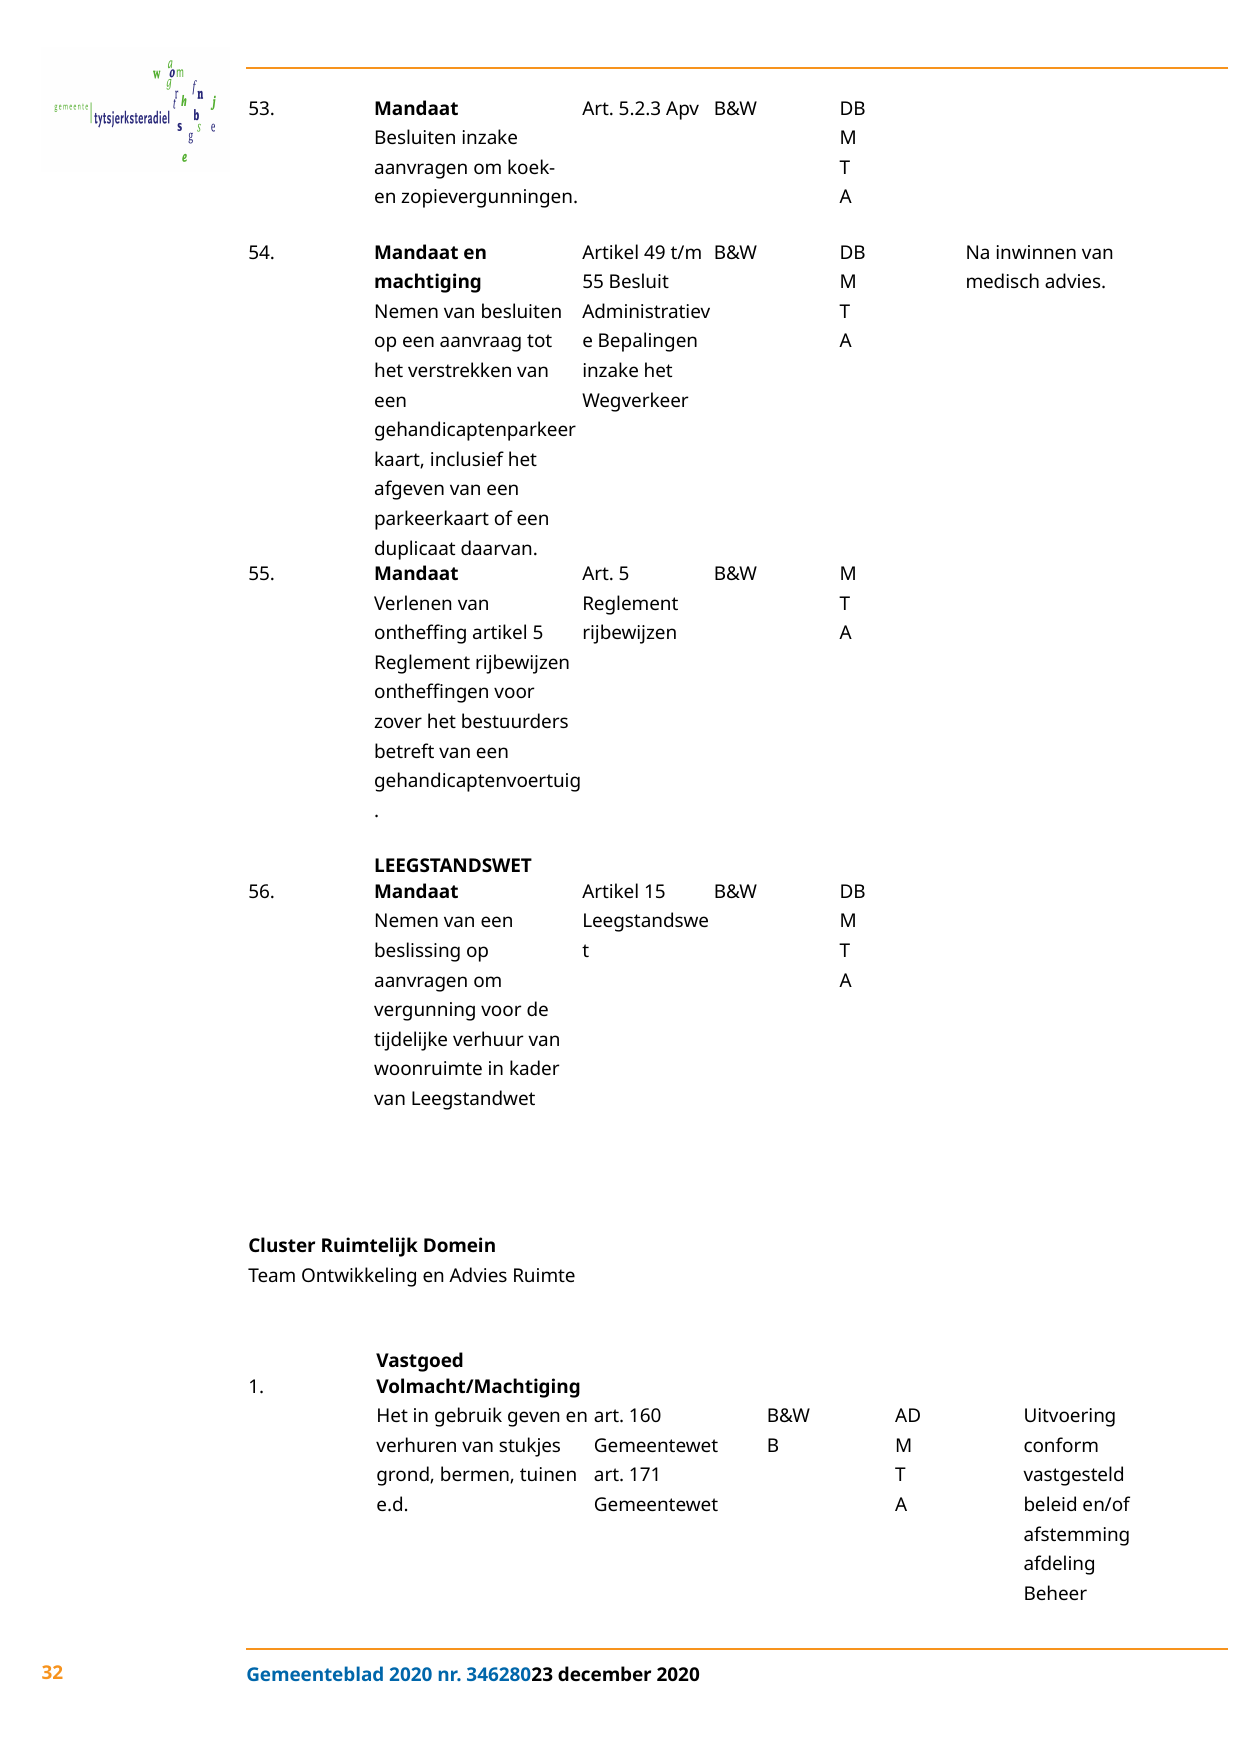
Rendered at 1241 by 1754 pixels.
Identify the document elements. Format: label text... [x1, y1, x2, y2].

table_cell B&W B [767, 1373, 895, 1606]
table_cell Vastgoed [376, 1347, 594, 1373]
table_cell B&W [714, 878, 839, 1170]
table_cell art. 160 Gemeentewet art. 171 Gemeentewet [594, 1373, 767, 1606]
table_header [767, 1321, 895, 1347]
table_cell [965, 95, 1152, 239]
text Cluster Ruimtelijk Domein [248, 1232, 1152, 1258]
table_cell B&W [714, 560, 839, 852]
table_header [376, 1321, 767, 1347]
text Team Ontwikkeling en Advies Ruimte [248, 1262, 1152, 1288]
table_cell Uitvoering conform vastgesteld beleid en/of afstemming afdeling Beheer [1023, 1373, 1152, 1606]
table_cell [1023, 1347, 1152, 1373]
table_cell Artikel 15 Leegstandswet [582, 878, 713, 1170]
table_cell Mandaat Nemen van een beslissing op aanvragen om vergunning voor de tijdelijke verhuur van woonruimte in kader van Leegstandwet [374, 878, 582, 1170]
table_cell B&W [714, 239, 839, 560]
table_cell 1. [248, 1373, 376, 1606]
table_cell 54. [248, 239, 374, 560]
table_cell AD M T A [895, 1373, 1023, 1606]
table_cell [767, 1347, 895, 1373]
table_cell Mandaat en machtiging Nemen van besluiten op een aanvraag tot het verstrekken van een gehandicaptenparkeerkaart, inclusief het afgeven van een parkeerkaart of een duplicaat daarvan. [374, 239, 582, 560]
table_cell 53. [248, 95, 374, 239]
table_cell Artikel 49 t/m 55 Besluit Administratieve Bepalingen inzake het Wegverkeer [582, 239, 713, 560]
table_cell DB M T A [839, 239, 965, 560]
table_header [1023, 1321, 1152, 1347]
table_header [895, 1321, 1023, 1347]
table_cell 55. [248, 560, 374, 852]
table_cell Volmacht/Machtiging Het in gebruik geven en verhuren van stukjes grond, bermen, tuinen e.d. [376, 1373, 594, 1606]
table_cell 56. [248, 878, 374, 1170]
table_cell Mandaat Verlenen van ontheffing artikel 5 Reglement rijbewijzen ontheffingen voor zover het bestuurders betreft van een gehandicaptenvoertuig. [374, 560, 582, 852]
table_cell M T A [839, 560, 965, 852]
picture [41, 47, 231, 172]
table_cell Art. 5.2.3 Apv [582, 95, 713, 239]
table_cell DB M T A [839, 878, 965, 1170]
table_header [248, 1321, 376, 1347]
table_cell [895, 1347, 1023, 1373]
table_cell Na inwinnen van medisch advies. [965, 239, 1152, 560]
table_cell [248, 853, 374, 878]
table_cell DB M T A [839, 95, 965, 239]
table_cell LEEGSTANDSWET [374, 853, 1152, 878]
table_cell [248, 1347, 376, 1373]
table_cell Mandaat Besluiten inzake aanvragen om koek- en zopievergunningen. [374, 95, 582, 239]
table_cell [965, 878, 1152, 1170]
table_cell [965, 560, 1152, 852]
table_cell B&W [714, 95, 839, 239]
table_cell [594, 1347, 767, 1373]
table_cell Art. 5 Reglement rijbewijzen [582, 560, 713, 852]
